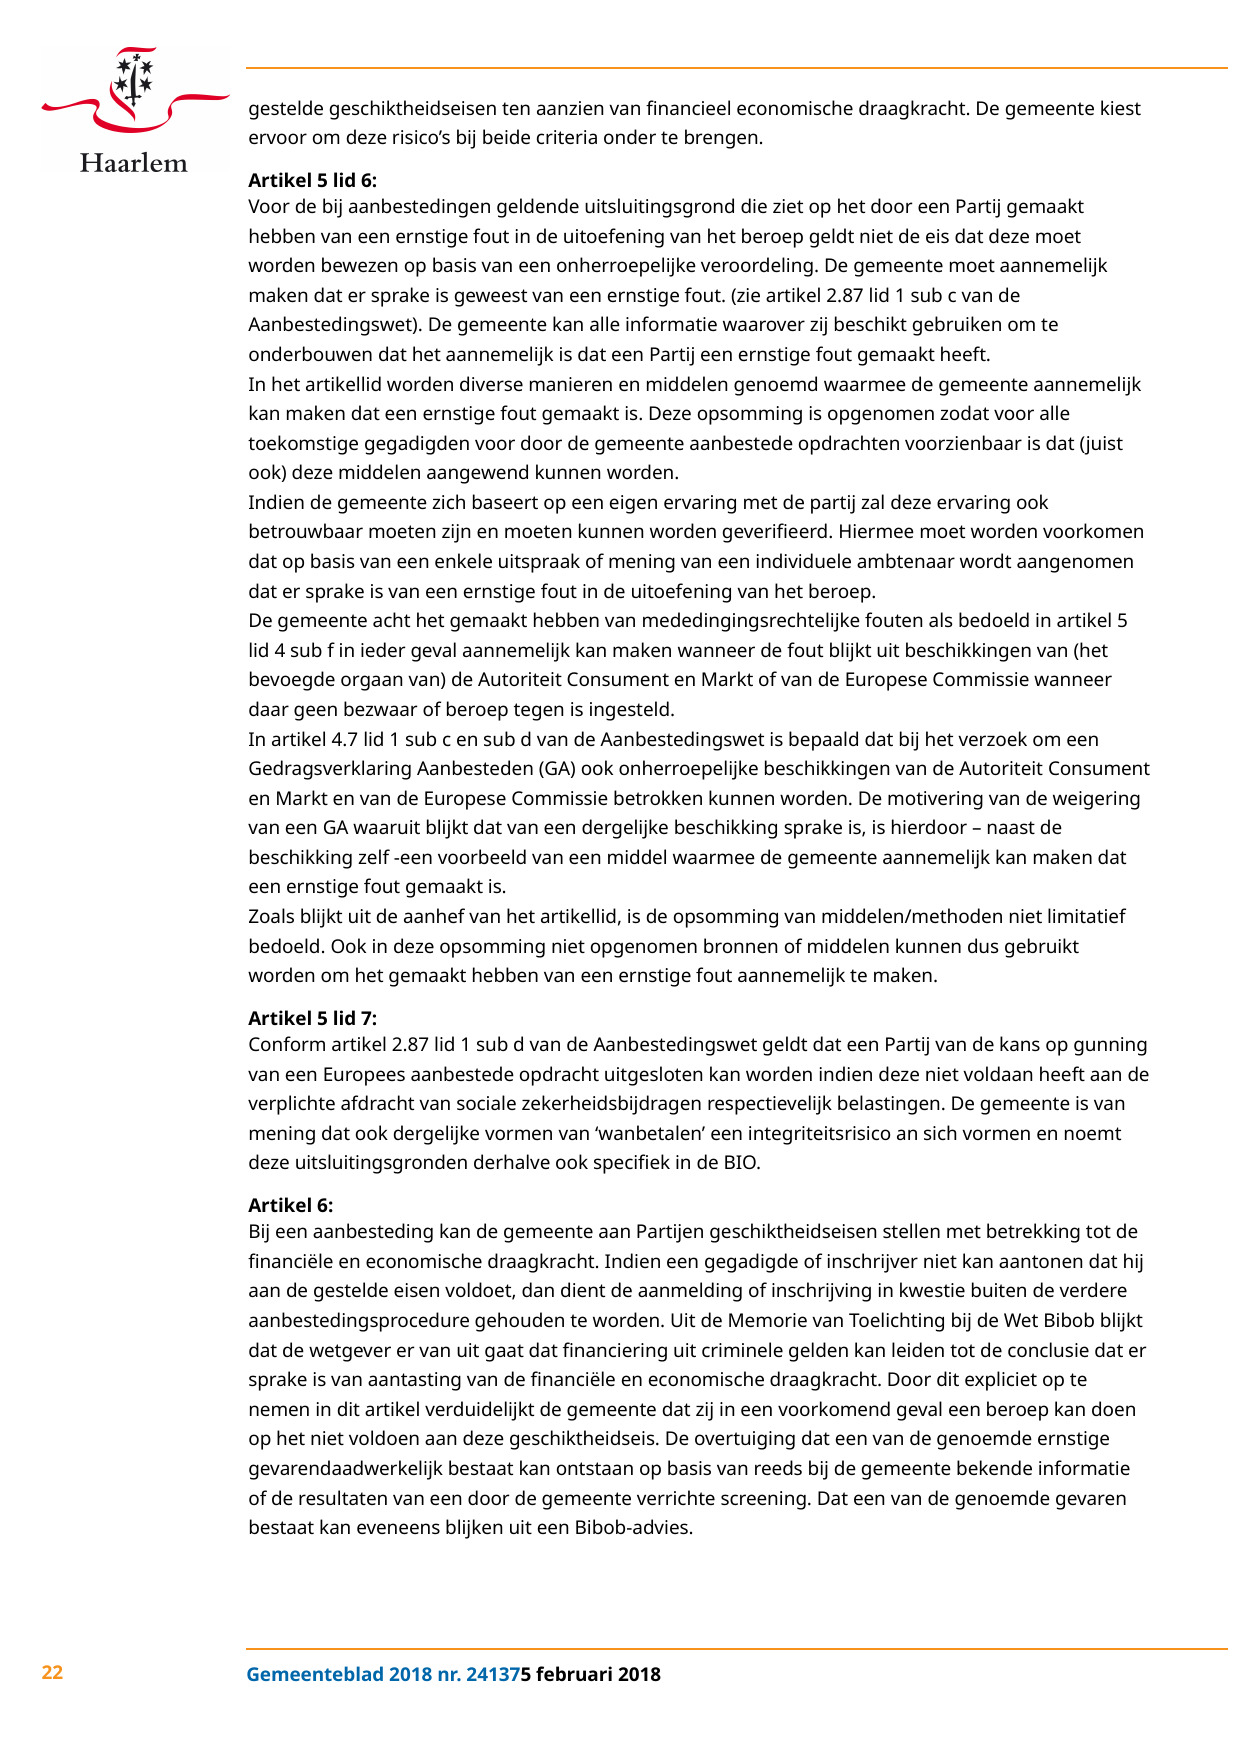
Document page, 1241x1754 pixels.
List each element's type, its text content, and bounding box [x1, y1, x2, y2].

text Artikel 5 lid 7: [248, 1006, 1152, 1031]
text De gemeente acht het gemaakt hebben van mededingingsrechtelijke fouten als bedoeld in artikel 5 lid 4 sub f in ieder geval aannemelijk kan maken wanneer de fout blijkt uit beschikkingen van (het bevoegde orgaan van) de Autoriteit Consument en Markt of van de Europese Commissie wanneer daar geen bezwaar of beroep tegen is ingesteld. [248, 607, 1152, 722]
text Voor de bij aanbestedingen geldende uitsluitingsgrond die ziet op het door een Partij gemaakt hebben van een ernstige fout in de uitoefening van het beroep geldt niet de eis dat deze moet worden bewezen op basis van een onherroepelijke veroordeling. De gemeente moet aannemelijk maken dat er sprake is geweest van een ernstige fout. (zie artikel 2.87 lid 1 sub c van de Aanbestedingswet). De gemeente kan alle informatie waarover zij beschikt gebruiken om te onderbouwen dat het aannemelijk is dat een Partij een ernstige fout gemaakt heeft. [248, 193, 1152, 367]
text In artikel 4.7 lid 1 sub c en sub d van de Aanbestedingswet is bepaald dat bij het verzoek om een Gedragsverklaring Aanbesteden (GA) ook onherroepelijke beschikkingen van de Autoriteit Consument en Markt en van de Europese Commissie betrokken kunnen worden. De motivering van de weigering van een GA waaruit blijkt dat van een dergelijke beschikking sprake is, is hierdoor – naast de beschikking zelf -een voorbeeld van een middel waarmee de gemeente aannemelijk kan maken dat een ernstige fout gemaakt is. [248, 726, 1152, 899]
text Conform artikel 2.87 lid 1 sub d van de Aanbestedingswet geldt dat een Partij van de kans op gunning van een Europees aanbestede opdracht uitgesloten kan worden indien deze niet voldaan heeft aan de verplichte afdracht van sociale zekerheidsbijdragen respectievelijk belastingen. De gemeente is van mening dat ook dergelijke vormen van ‘wanbetalen’ een integriteitsrisico an sich vormen en noemt deze uitsluitingsgronden derhalve ook specifiek in de BIO. [248, 1031, 1152, 1175]
text Zoals blijkt uit de aanhef van het artikellid, is de opsomming van middelen/methoden niet limitatief bedoeld. Ook in deze opsomming niet opgenomen bronnen of middelen kunnen dus gebruikt worden om het gemaakt hebben van een ernstige fout aannemelijk te maken. [248, 903, 1152, 988]
text In het artikellid worden diverse manieren en middelen genoemd waarmee de gemeente aannemelijk kan maken dat een ernstige fout gemaakt is. Deze opsomming is opgenomen zodat voor alle toekomstige gegadigden voor door de gemeente aanbestede opdrachten voorzienbaar is dat (juist ook) deze middelen aangewend kunnen worden. [248, 371, 1152, 485]
text Bij een aanbesteding kan de gemeente aan Partijen geschiktheidseisen stellen met betrekking tot de financiële en economische draagkracht. Indien een gegadigde of inschrijver niet kan aantonen dat hij aan de gestelde eisen voldoet, dan dient de aanmelding of inschrijving in kwestie buiten de verdere aanbestedingsprocedure gehouden te worden. Uit de Memorie van Toelichting bij de Wet Bibob blijkt dat de wetgever er van uit gaat dat financiering uit criminele gelden kan leiden tot de conclusie dat er sprake is van aantasting van de financiële en economische draagkracht. Door dit expliciet op te nemen in dit artikel verduidelijkt de gemeente dat zij in een voorkomend geval een beroep kan doen op het niet voldoen aan deze geschiktheidseis. De overtuiging dat een van de genoemde ernstige gevarendaadwerkelijk bestaat kan ontstaan op basis van reeds bij de gemeente bekende informatie of de resultaten van een door de gemeente verrichte screening. Dat een van de genoemde gevaren bestaat kan eveneens blijken uit een Bibob-advies. [248, 1218, 1152, 1540]
text Artikel 5 lid 6: [248, 167, 1152, 193]
text Indien de gemeente zich baseert op een eigen ervaring met de partij zal deze ervaring ook betrouwbaar moeten zijn en moeten kunnen worden geverifieerd. Hiermee moet worden voorkomen dat op basis van een enkele uitspraak of mening van een individuele ambtenaar wordt aangenomen dat er sprake is van een ernstige fout in de uitoefening van het beroep. [248, 489, 1152, 603]
picture [41, 47, 231, 172]
text gestelde geschiktheidseisen ten aanzien van financieel economische draagkracht. De gemeente kiest ervoor om deze risico’s bij beide criteria onder te brengen. [248, 95, 1152, 150]
text Artikel 6: [248, 1193, 1152, 1218]
